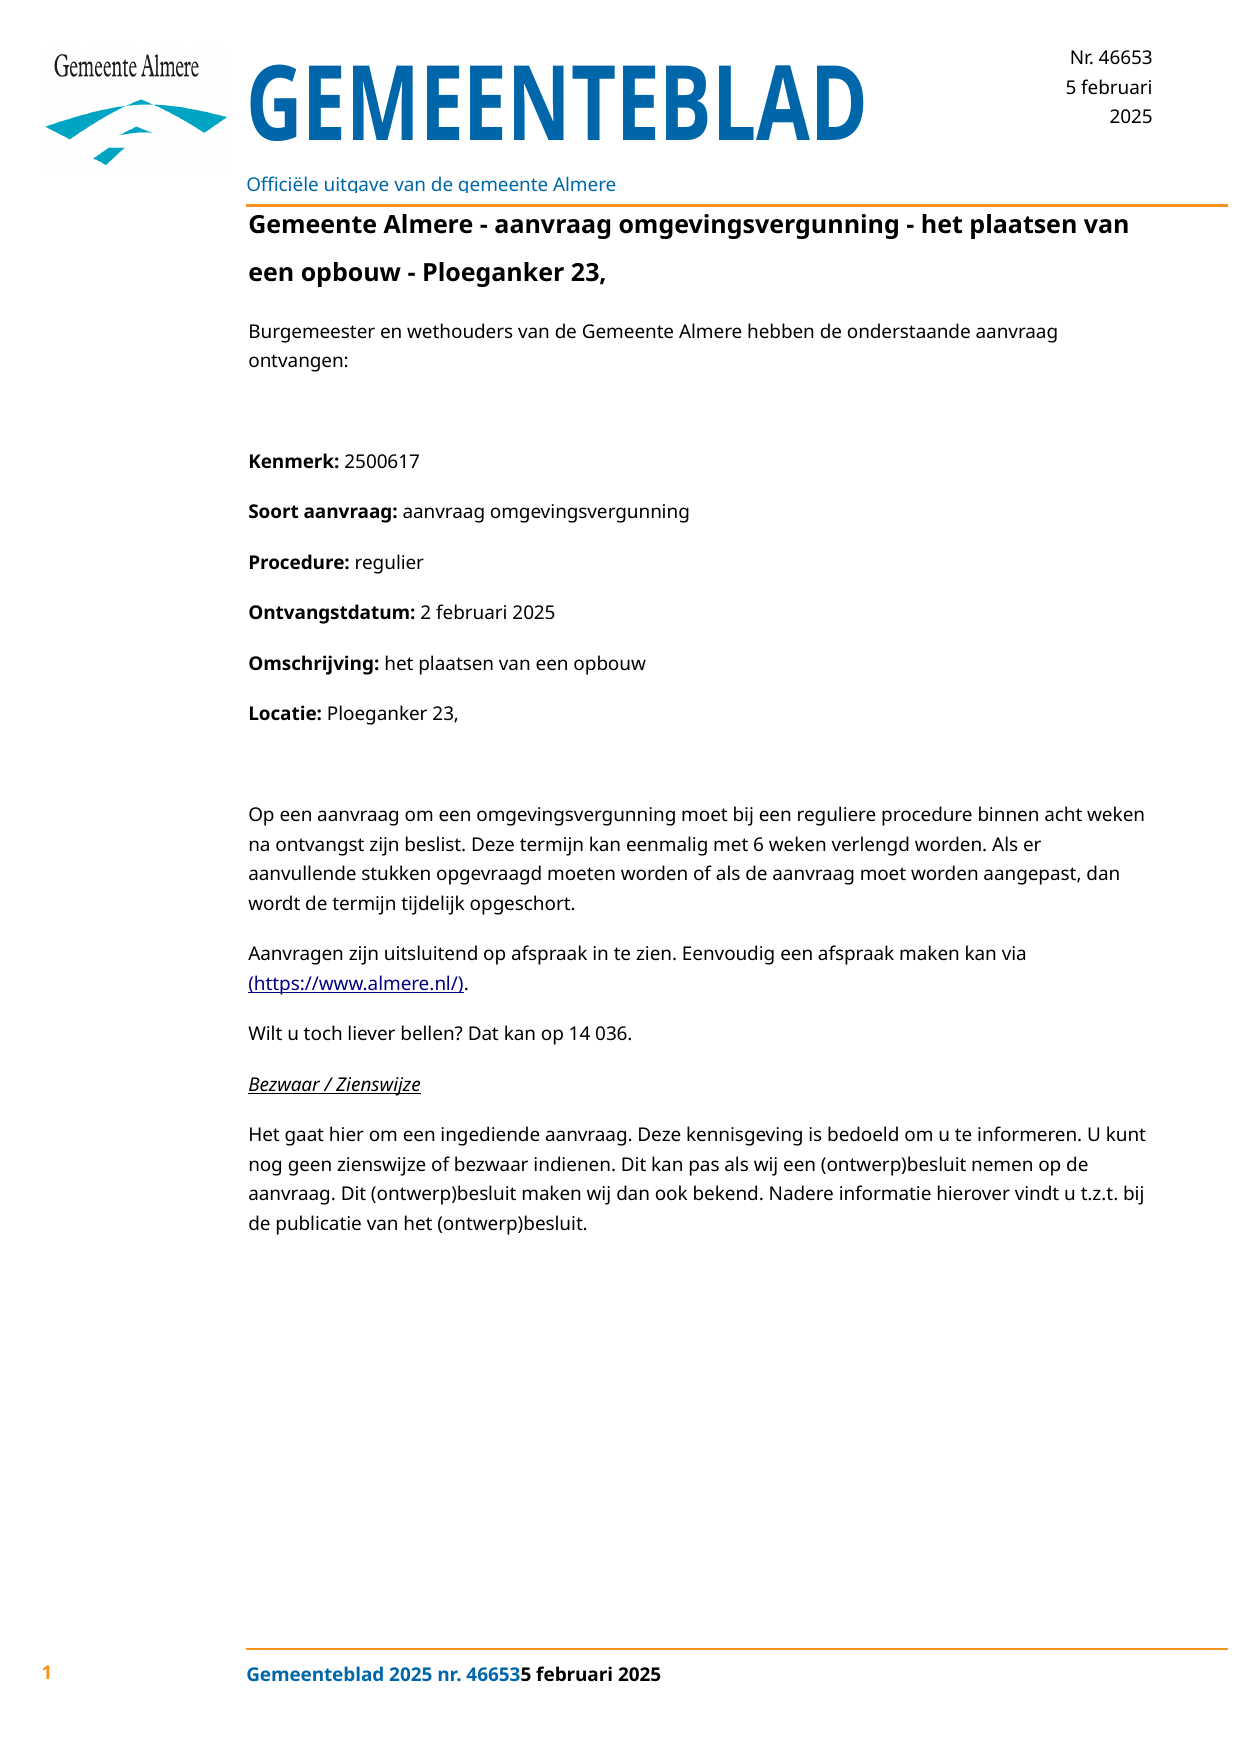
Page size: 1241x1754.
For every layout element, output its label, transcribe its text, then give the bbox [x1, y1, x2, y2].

text Soort aanvraag: aanvraag omgevingsvergunning [248, 499, 1152, 524]
text Gemeente Almere - aanvraag omgevingsvergunning - het plaatsen van een opbouw - Ploeganker 23, [248, 207, 1152, 288]
text Het gaat hier om een ingediende aanvraag. Deze kennisgeving is bedoeld om u te informeren. U kunt nog geen zienswijze of bezwaar indienen. Dit kan pas als wij een (ontwerp)besluit nemen op de aanvraag. Dit (ontwerp)besluit maken wij dan ook bekend. Nadere informatie hierover vindt u t.z.t. bij de publicatie van het (ontwerp)besluit. [248, 1121, 1152, 1236]
text Procedure: regulier [248, 549, 1152, 575]
text Ontvangstdatum: 2 februari 2025 [248, 599, 1152, 625]
text Locatie: Ploeganker 23, [248, 700, 1152, 726]
text Burgemeester en wethouders van de Gemeente Almere hebben de onderstaande aanvraag ontvangen: [248, 318, 1152, 373]
text Kenmerk: 2500617 [248, 448, 1152, 474]
picture [41, 47, 231, 172]
text Bezwaar / Zienswijze [248, 1071, 1152, 1097]
text Wilt u toch liever bellen? Dat kan op 14 036. [248, 1020, 1152, 1046]
text Aanvragen zijn uitsluitend op afspraak in te zien. Eenvoudig een afspraak maken kan via (https://www.almere.nl/). [248, 940, 1152, 996]
text Omschrijving: het plaatsen van een opbouw [248, 650, 1152, 676]
text Op een aanvraag om een omgevingsvergunning moet bij een reguliere procedure binnen acht weken na ontvangst zijn beslist. Deze termijn kan eenmalig met 6 weken verlengd worden. Als er aanvullende stukken opgevraagd moeten worden of als de aanvraag moet worden aangepast, dan wordt de termijn tijdelijk opgeschort. [248, 801, 1152, 916]
